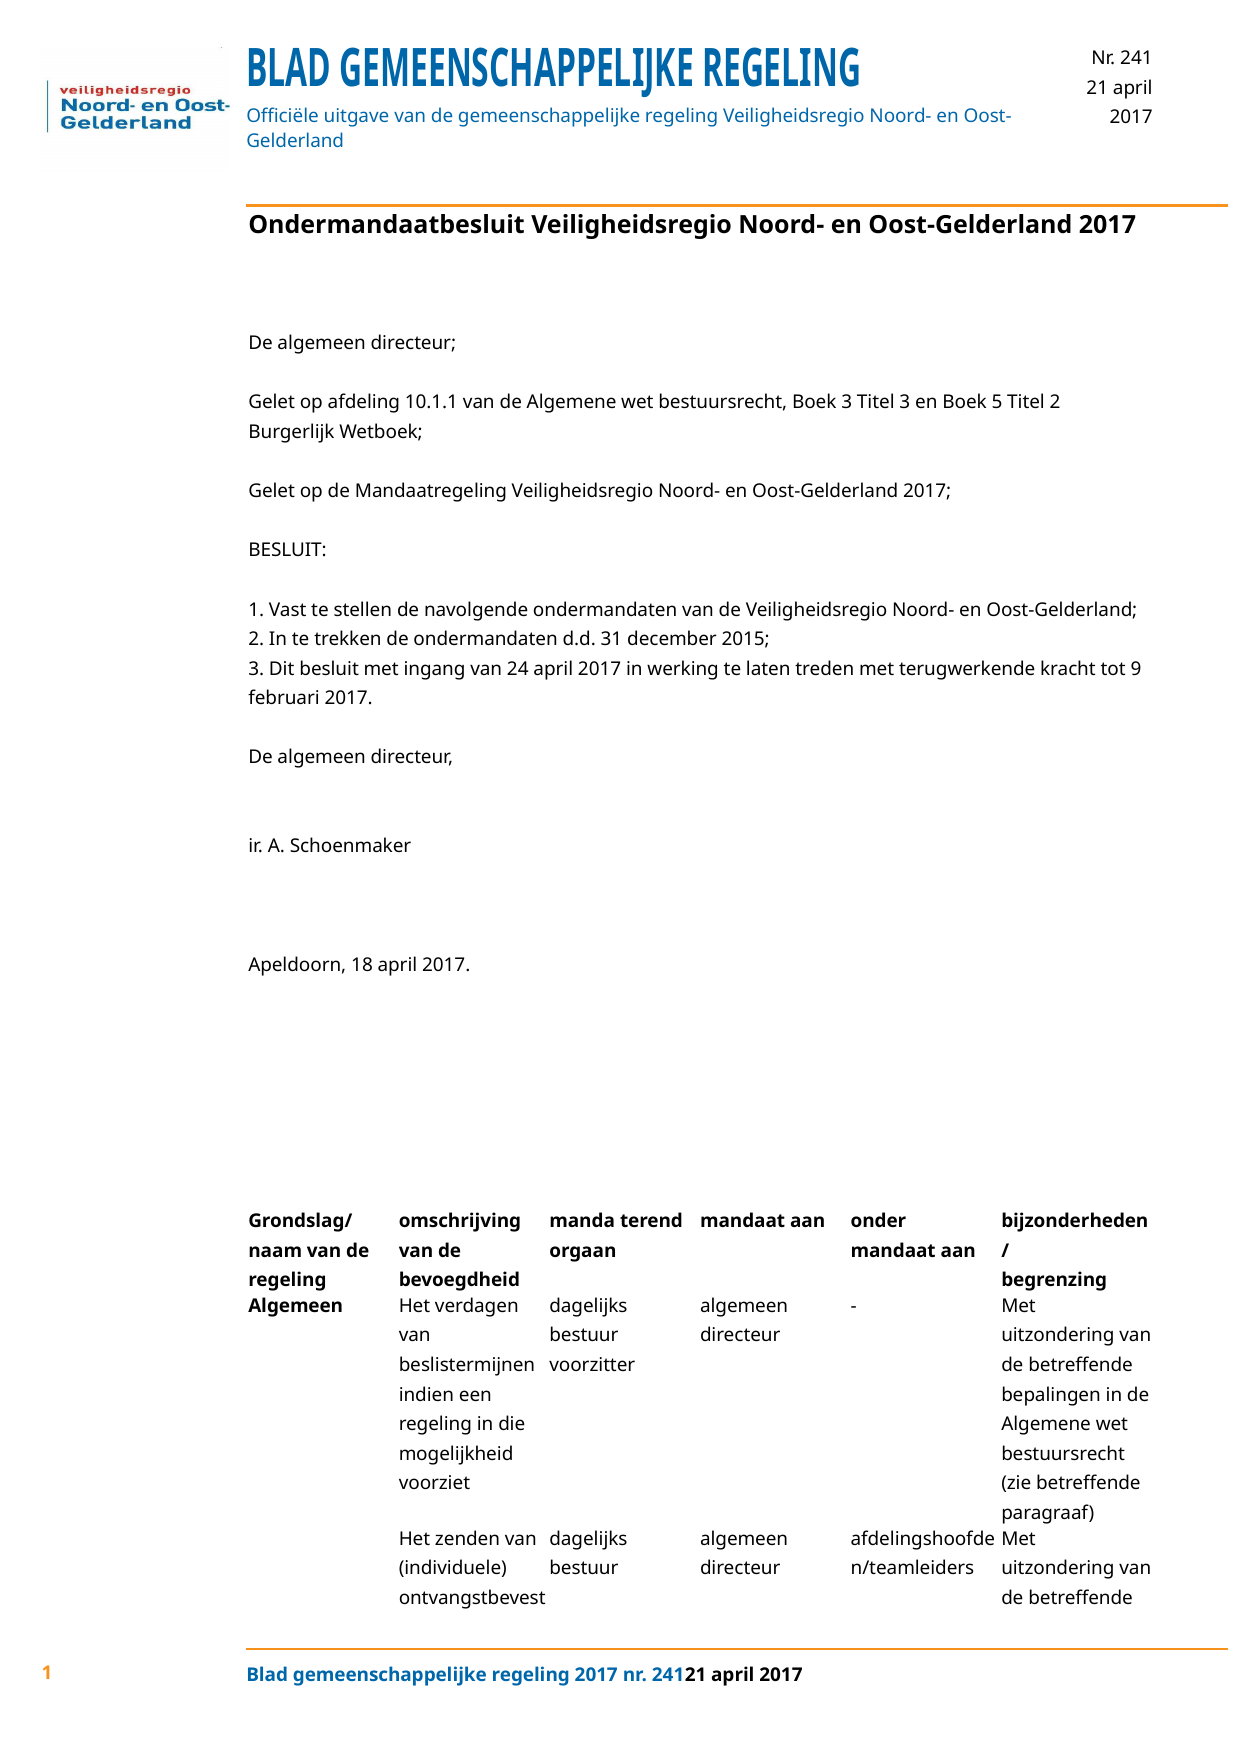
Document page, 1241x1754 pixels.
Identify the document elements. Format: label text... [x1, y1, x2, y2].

table_cell - [850, 1292, 1001, 1525]
text Gelet op de Mandaatregeling Veiligheidsregio Noord- en Oost-Gelderland 2017; [248, 477, 1152, 503]
table_cell Met uitzondering van de betreffende [1001, 1525, 1152, 1610]
text Gelet op afdeling 10.1.1 van de Algemene wet bestuursrecht, Boek 3 Titel 3 en Boek 5 Titel 2 Burgerlijk Wetboek; [248, 389, 1152, 444]
table_cell [248, 1525, 398, 1610]
table_cell Met uitzondering van de betreffende bepalingen in de Algemene wet bestuursrecht (zie betreffende paragraaf) [1001, 1292, 1152, 1525]
text BESLUIT: [248, 537, 1152, 562]
text 3. Dit besluit met ingang van 24 april 2017 in werking te laten treden met terugwerkende kracht tot 9 februari 2017. [248, 655, 1152, 710]
text 2. In te trekken de ondermandaten d.d. 31 december 2015; [248, 625, 1152, 651]
table_cell algemeen directeur [700, 1525, 850, 1610]
text De algemeen directeur; [248, 329, 1152, 355]
table_cell Het zenden van (individuele) ontvangstbevest [399, 1525, 549, 1610]
table_header manda terend orgaan [549, 1207, 700, 1292]
table_cell Algemeen [248, 1292, 398, 1525]
table_cell afdelingshoofden/teamleiders [850, 1525, 1001, 1610]
table_header bijzonderheden/ begrenzing [1001, 1207, 1152, 1292]
table_header mandaat aan [700, 1207, 850, 1292]
text De algemeen directeur, [248, 744, 1152, 769]
text 1. Vast te stellen de navolgende ondermandaten van de Veiligheidsregio Noord- en Oost-Gelderland; [248, 596, 1152, 621]
text Apeldoorn, 18 april 2017. [248, 951, 1152, 976]
table_cell Het verdagen van beslistermijnen indien een regeling in die mogelijkheid voorziet [399, 1292, 549, 1525]
text Ondermandaatbesluit Veiligheidsregio Noord- en Oost-Gelderland 2017 [248, 207, 1152, 241]
table_header omschrijving van de bevoegdheid [399, 1207, 549, 1292]
table_header onder mandaat aan [850, 1207, 1001, 1292]
table_cell algemeen directeur [700, 1292, 850, 1525]
table_cell dagelijks bestuur voorzitter [549, 1292, 700, 1525]
picture [41, 47, 231, 172]
text ir. A. Schoenmaker [248, 832, 1152, 858]
table_cell dagelijks bestuur [549, 1525, 700, 1610]
table_header Grondslag/naam van de regeling [248, 1207, 398, 1292]
